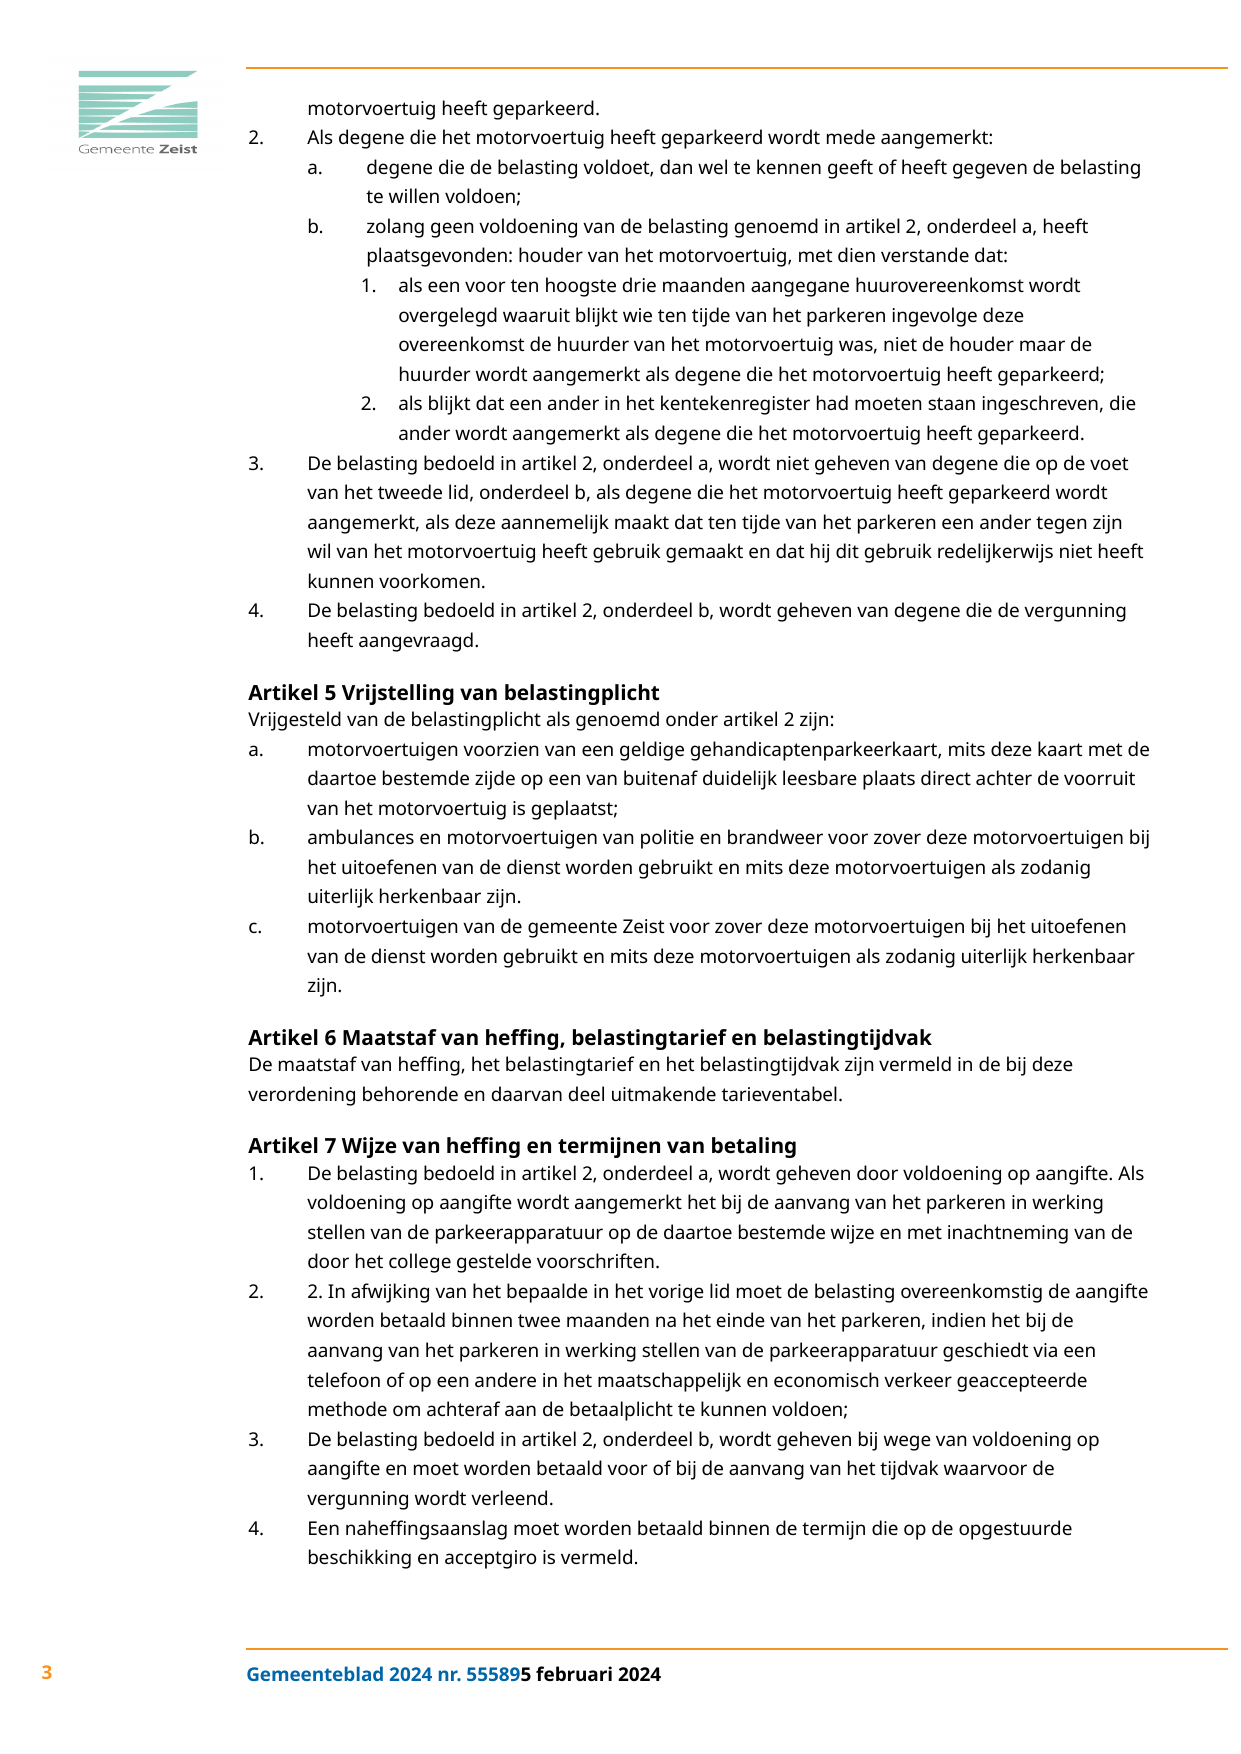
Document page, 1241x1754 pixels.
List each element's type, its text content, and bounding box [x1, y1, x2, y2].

text Artikel 6 Maatstaf van heffing, belastingtarief en belastingtijdvak [248, 1023, 1152, 1051]
list De belasting bedoeld in artikel 2, onderdeel b, wordt geheven bij wege van voldoening op aangifte en moet worden betaald voor of bij de aanvang van het tijdvak waarvoor de vergunning wordt verleend. [248, 1426, 1152, 1511]
list als blijkt dat een ander in het kentekenregister had moeten staan ingeschreven, die ander wordt aangemerkt als degene die het motorvoertuig heeft geparkeerd. [361, 391, 1152, 446]
text Artikel 7 Wijze van heffing en termijnen van betaling [248, 1131, 1152, 1160]
list motorvoertuig heeft geparkeerd. [248, 95, 1152, 121]
list zolang geen voldoening van de belasting genoemd in artikel 2, onderdeel a, heeft plaatsgevonden: houder van het motorvoertuig, met dien verstande dat: [307, 213, 1152, 268]
text De maatstaf van heffing, het belastingtarief en het belastingtijdvak zijn vermeld in de bij deze verordening behorende en daarvan deel uitmakende tarieventabel. [248, 1051, 1152, 1107]
list De belasting bedoeld in artikel 2, onderdeel b, wordt geheven van degene die de vergunning heeft aangevraagd. [248, 598, 1152, 653]
list als een voor ten hoogste drie maanden aangegane huurovereenkomst wordt overgelegd waaruit blijkt wie ten tijde van het parkeren ingevolge deze overeenkomst de huurder van het motorvoertuig was, niet de houder maar de huurder wordt aangemerkt als degene die het motorvoertuig heeft geparkeerd; [361, 272, 1152, 387]
list degene die de belasting voldoet, dan wel te kennen geeft of heeft gegeven de belasting te willen voldoen; [307, 154, 1152, 209]
list Een naheffingsaanslag moet worden betaald binnen de termijn die op de opgestuurde beschikking en acceptgiro is vermeld. [248, 1515, 1152, 1570]
list Als degene die het motorvoertuig heeft geparkeerd wordt mede aangemerkt: [248, 124, 1152, 150]
list motorvoertuigen van de gemeente Zeist voor zover deze motorvoertuigen bij het uitoefenen van de dienst worden gebruikt en mits deze motorvoertuigen als zodanig uiterlijk herkenbaar zijn. [248, 913, 1152, 998]
list 2. In afwijking van het bepaalde in het vorige lid moet de belasting overeenkomstig de aangifte worden betaald binnen twee maanden na het einde van het parkeren, indien het bij de aanvang van het parkeren in werking stellen van de parkeerapparatuur geschiedt via een telefoon of op een andere in het maatschappelijk en economisch verkeer geaccepteerde methode om achteraf aan de betaalplicht te kunnen voldoen; [248, 1278, 1152, 1422]
picture [41, 47, 231, 172]
text Vrijgesteld van de belastingplicht als genoemd onder artikel 2 zijn: [248, 706, 1152, 732]
list De belasting bedoeld in artikel 2, onderdeel a, wordt geheven door voldoening op aangifte. Als voldoening op aangifte wordt aangemerkt het bij de aanvang van het parkeren in werking stellen van de parkeerapparatuur op de daartoe bestemde wijze en met inachtneming van de door het college gestelde voorschriften. [248, 1160, 1152, 1274]
text Artikel 5 Vrijstelling van belastingplicht [248, 678, 1152, 706]
list ambulances en motorvoertuigen van politie en brandweer voor zover deze motorvoertuigen bij het uitoefenen van de dienst worden gebruikt en mits deze motorvoertuigen als zodanig uiterlijk herkenbaar zijn. [248, 824, 1152, 909]
list motorvoertuigen voorzien van een geldige gehandicaptenparkeerkaart, mits deze kaart met de daartoe bestemde zijde op een van buitenaf duidelijk leesbare plaats direct achter de voorruit van het motorvoertuig is geplaatst; [248, 736, 1152, 821]
list De belasting bedoeld in artikel 2, onderdeel a, wordt niet geheven van degene die op de voet van het tweede lid, onderdeel b, als degene die het motorvoertuig heeft geparkeerd wordt aangemerkt, als deze aannemelijk maakt dat ten tijde van het parkeren een ander tegen zijn wil van het motorvoertuig heeft gebruik gemaakt en dat hij dit gebruik redelijkerwijs niet heeft kunnen voorkomen. [248, 450, 1152, 594]
